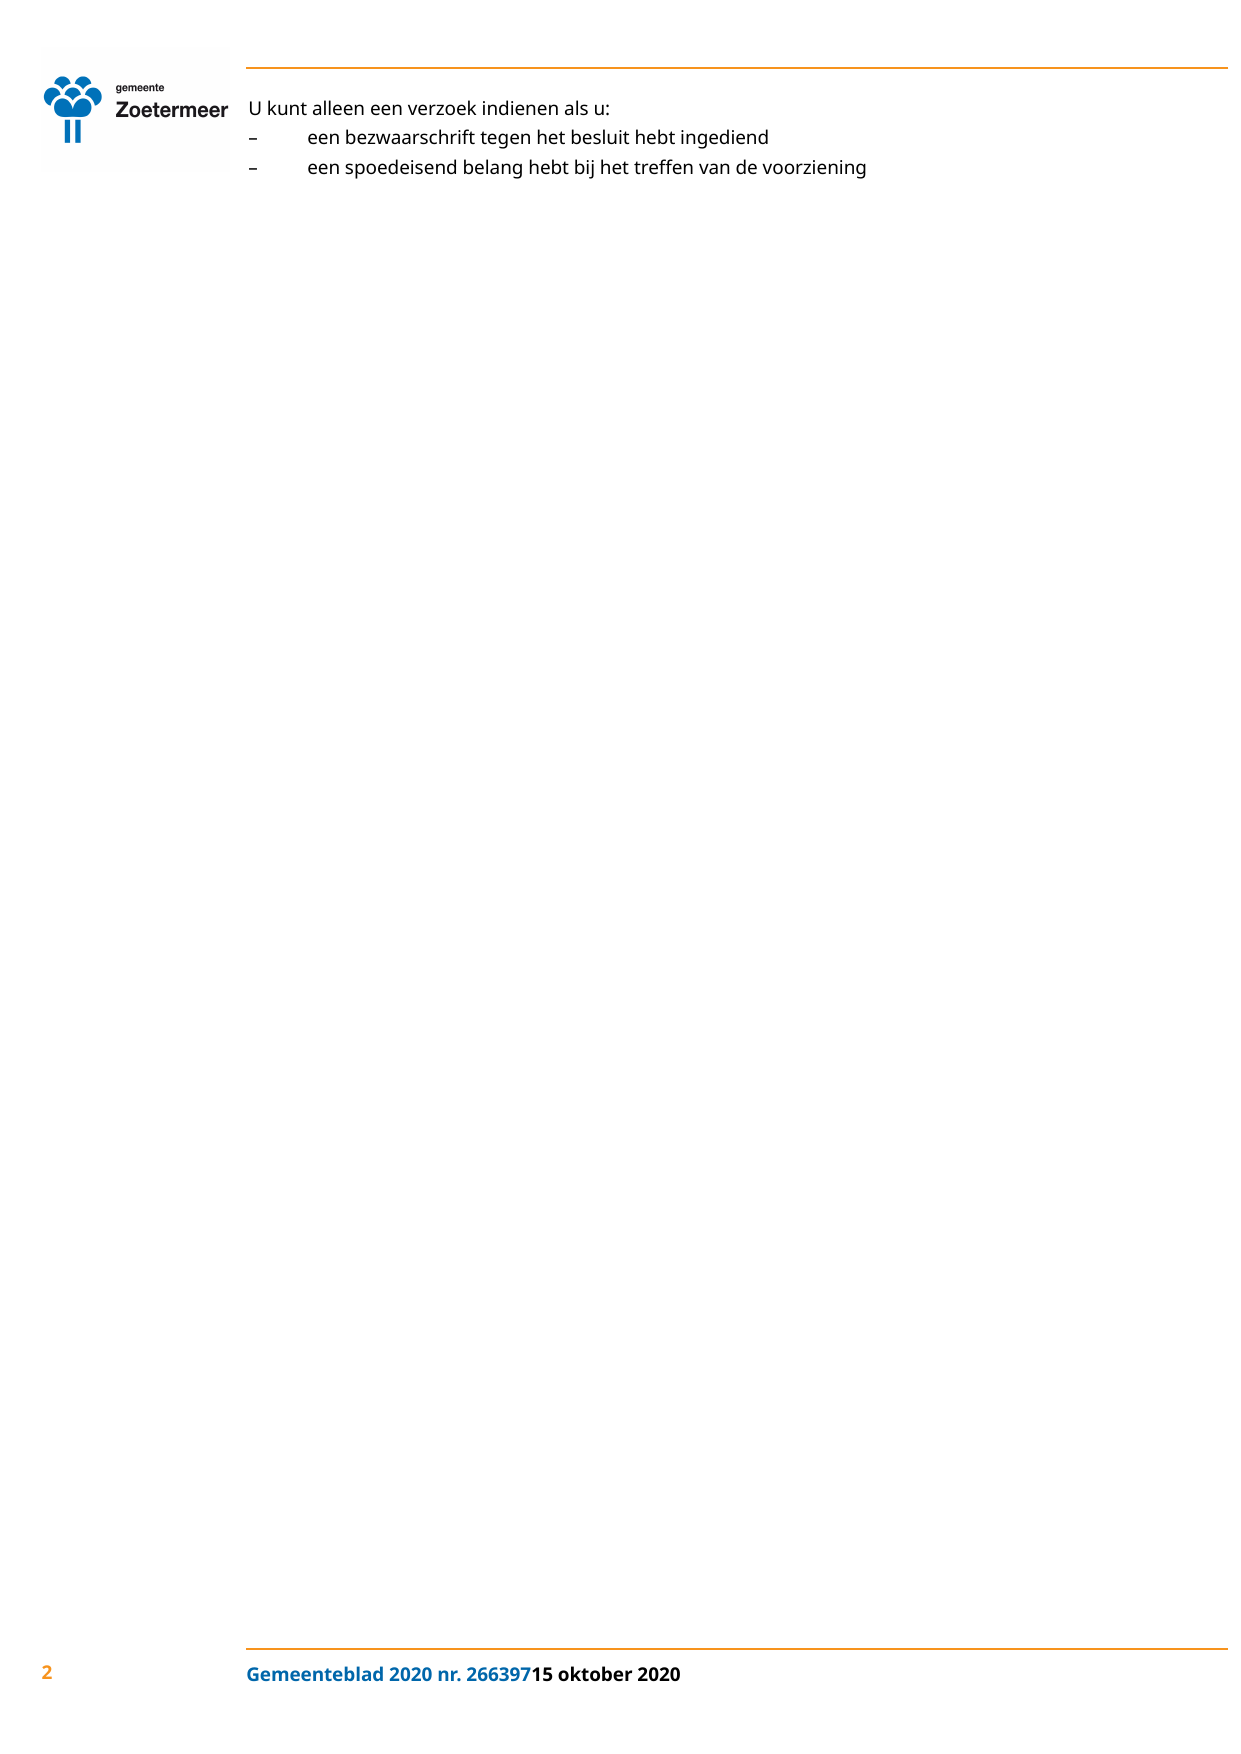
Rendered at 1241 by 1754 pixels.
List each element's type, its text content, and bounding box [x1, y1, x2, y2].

list een spoedeisend belang hebt bij het treffen van de voorziening [248, 154, 1152, 180]
list een bezwaarschrift tegen het besluit hebt ingediend [248, 124, 1152, 150]
picture [41, 47, 231, 172]
text U kunt alleen een verzoek indienen als u: [248, 95, 1152, 121]
